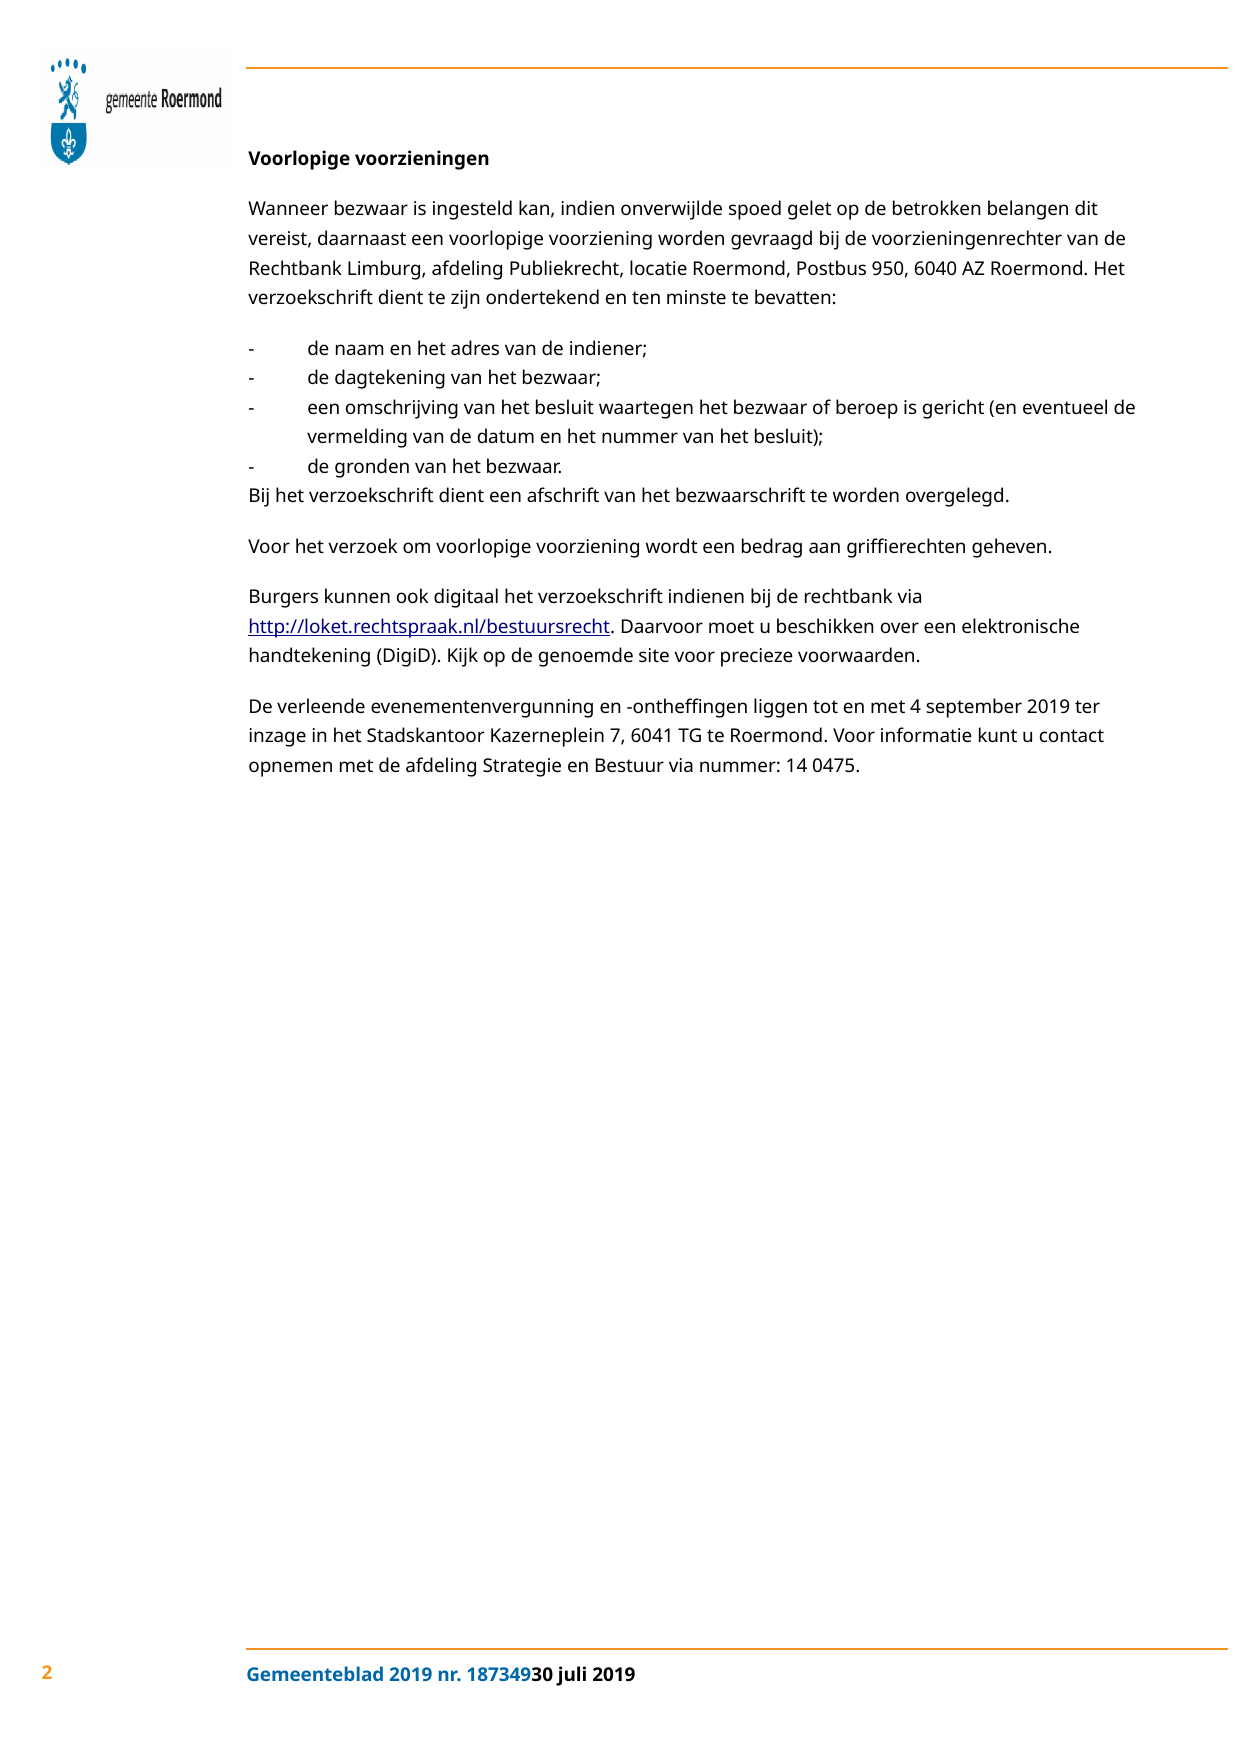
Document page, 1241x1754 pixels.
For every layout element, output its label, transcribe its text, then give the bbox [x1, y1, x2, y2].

list de gronden van het bezwaar. [248, 453, 1152, 479]
text De verleende evenementenvergunning en -ontheffingen liggen tot en met 4 september 2019 ter inzage in het Stadskantoor Kazerneplein 7, 6041 TG te Roermond. Voor informatie kunt u contact opnemen met de afdeling Strategie en Bestuur via nummer: 14 0475. [248, 693, 1152, 778]
list een omschrijving van het besluit waartegen het bezwaar of beroep is gericht (en eventueel de vermelding van de datum en het nummer van het besluit); [248, 394, 1152, 449]
text Burgers kunnen ook digitaal het verzoekschrift indienen bij de rechtbank via http://loket.rechtspraak.nl/bestuursrecht. Daarvoor moet u beschikken over een elektronische handtekening (DigiD). Kijk op de genoemde site voor precieze voorwaarden. [248, 583, 1152, 668]
list de dagtekening van het bezwaar; [248, 364, 1152, 390]
picture [41, 47, 231, 172]
text Bij het verzoekschrift dient een afschrift van het bezwaarschrift te worden overgelegd. [248, 483, 1152, 508]
text Voor het verzoek om voorlopige voorziening wordt een bedrag aan griffierechten geheven. [248, 533, 1152, 559]
text Wanneer bezwaar is ingesteld kan, indien onverwijlde spoed gelet op de betrokken belangen dit vereist, daarnaast een voorlopige voorziening worden gevraagd bij de voorzieningenrechter van de Rechtbank Limburg, afdeling Publiekrecht, locatie Roermond, Postbus 950, 6040 AZ Roermond. Het verzoekschrift dient te zijn ondertekend en ten minste te bevatten: [248, 196, 1152, 310]
list de naam en het adres van de indiener; [248, 335, 1152, 361]
text Voorlopige voorzieningen [248, 145, 1152, 171]
